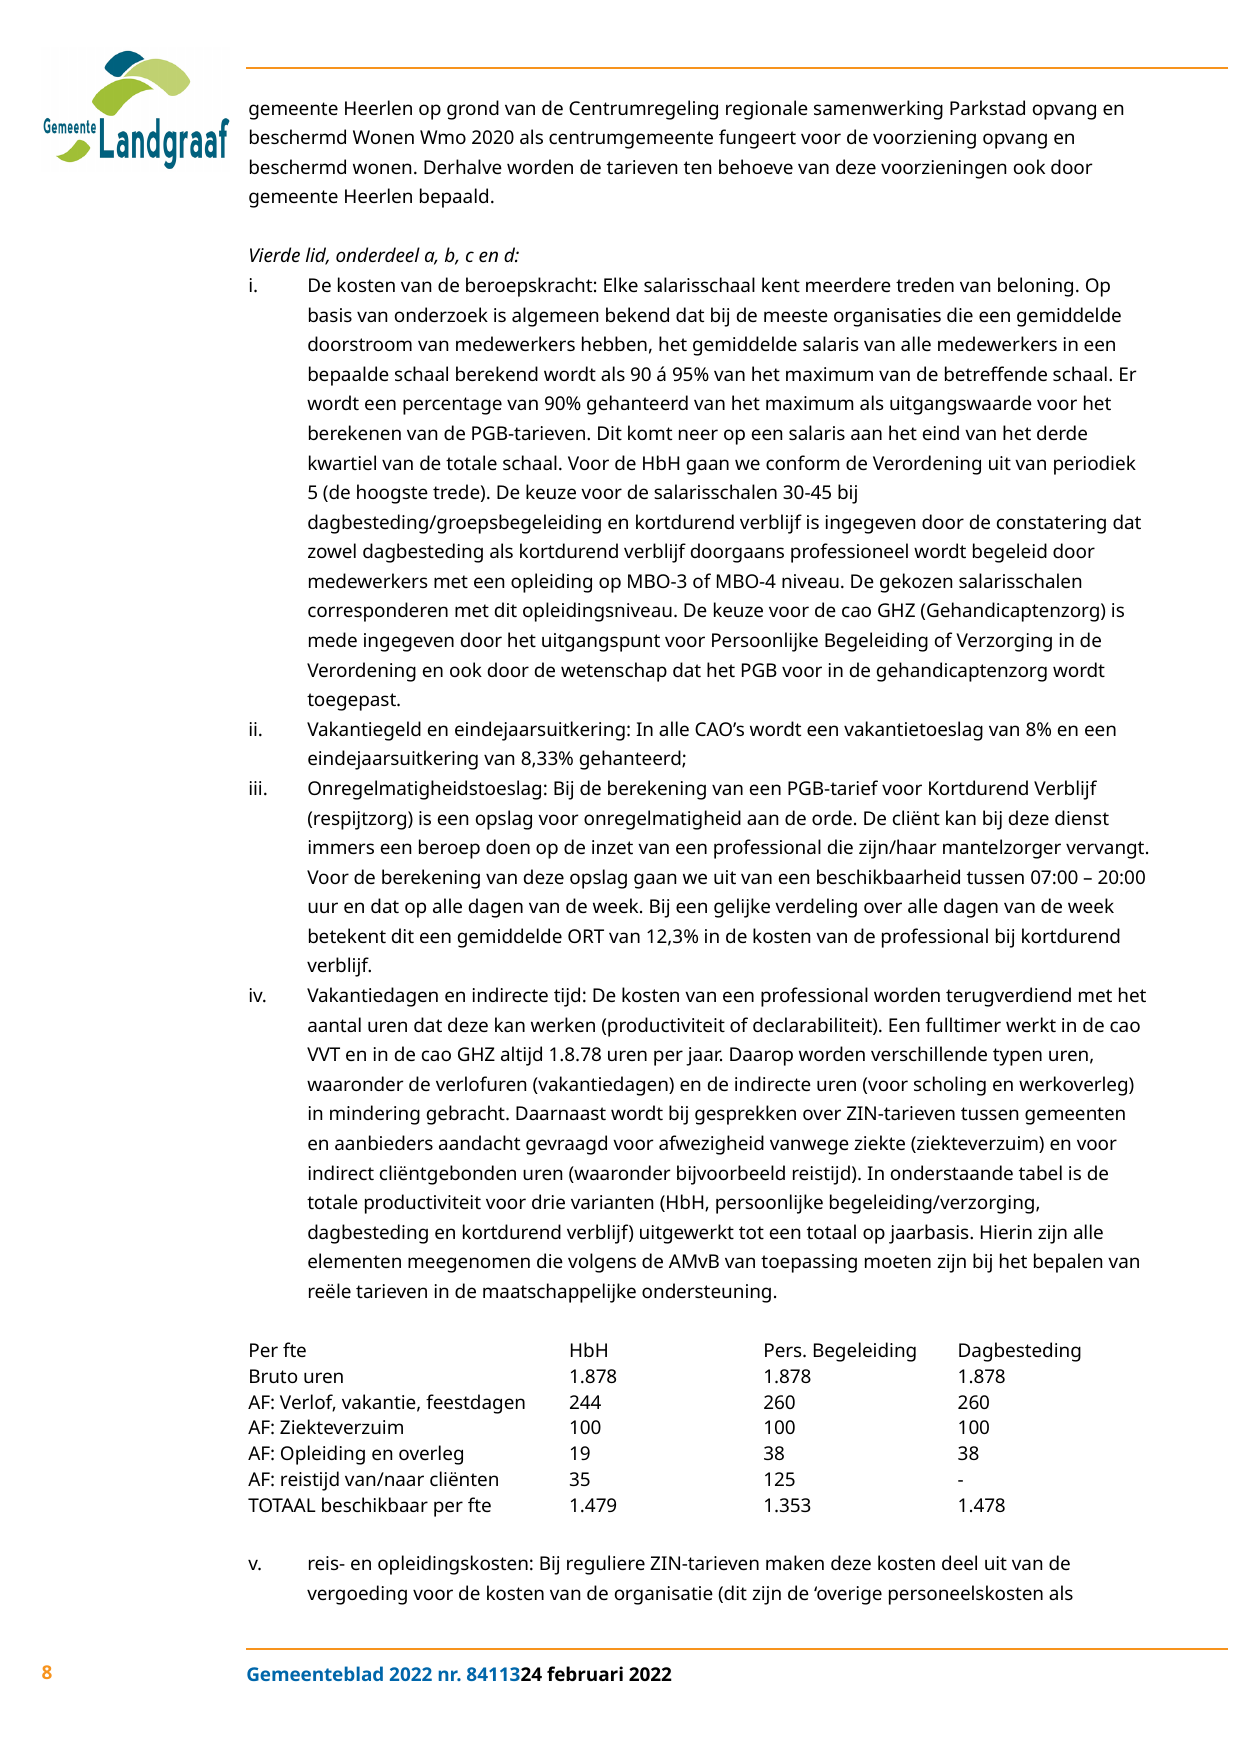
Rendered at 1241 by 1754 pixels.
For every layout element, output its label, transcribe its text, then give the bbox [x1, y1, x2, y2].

table_cell 35 [569, 1466, 763, 1492]
table_header Dagbesteding [958, 1338, 1152, 1363]
text gemeente Heerlen op grond van de Centrumregeling regionale samenwerking Parkstad opvang en beschermd Wonen Wmo 2020 als centrumgemeente fungeert voor de voorziening opvang en beschermd wonen. Derhalve worden de tarieven ten behoeve van deze voorzieningen ook door gemeente Heerlen bepaald. [248, 95, 1152, 209]
table_cell 244 [569, 1389, 763, 1414]
table_cell 1.878 [958, 1363, 1152, 1389]
table_cell 38 [958, 1440, 1152, 1466]
list De kosten van de beroepskracht: Elke salarisschaal kent meerdere treden van beloning. Op basis van onderzoek is algemeen bekend dat bij de meeste organisaties die een gemiddelde doorstroom van medewerkers hebben, het gemiddelde salaris van alle medewerkers in een bepaalde schaal berekend wordt als 90 á 95% van het maximum van de betreffende schaal. Er wordt een percentage van 90% gehanteerd van het maximum als uitgangswaarde voor het berekenen van de PGB-tarieven. Dit komt neer op een salaris aan het eind van het derde kwartiel van de totale schaal. Voor de HbH gaan we conform de Verordening uit van periodiek 5 (de hoogste trede). De keuze voor de salarisschalen 30-45 bij dagbesteding/groepsbegeleiding en kortdurend verblijf is ingegeven door de constatering dat zowel dagbesteding als kortdurend verblijf doorgaans professioneel wordt begeleid door medewerkers met een opleiding op MBO-3 of MBO-4 niveau. De gekozen salarisschalen corresponderen met dit opleidingsniveau. De keuze voor de cao GHZ (Gehandicaptenzorg) is mede ingegeven door het uitgangspunt voor Persoonlijke Begeleiding of Verzorging in de Verordening en ook door de wetenschap dat het PGB voor in de gehandicaptenzorg wordt toegepast. [248, 272, 1152, 712]
table_cell 38 [763, 1440, 957, 1466]
table_cell 19 [569, 1440, 763, 1466]
text Vierde lid, onderdeel a, b, c en d: [248, 243, 1152, 268]
table_cell TOTAAL beschikbaar per fte [248, 1492, 569, 1517]
table_cell AF: Opleiding en overleg [248, 1440, 569, 1466]
table_header Pers. Begeleiding [763, 1338, 957, 1363]
picture [41, 47, 231, 172]
table_cell 1.478 [958, 1492, 1152, 1517]
table_cell AF: Ziekteverzuim [248, 1415, 569, 1440]
list reis- en opleidingskosten: Bij reguliere ZIN-tarieven maken deze kosten deel uit van de vergoeding voor de kosten van de organisatie (dit zijn de ‘overige personeelskosten als [248, 1550, 1152, 1606]
table_cell - [958, 1466, 1152, 1492]
table_cell 1.878 [763, 1363, 957, 1389]
table_cell 260 [958, 1389, 1152, 1414]
table_cell 260 [763, 1389, 957, 1414]
table_cell 1.353 [763, 1492, 957, 1517]
list Vakantiegeld en eindejaarsuitkering: In alle CAO’s wordt een vakantietoeslag van 8% en een eindejaarsuitkering van 8,33% gehanteerd; [248, 716, 1152, 771]
table_cell AF: reistijd van/naar cliënten [248, 1466, 569, 1492]
table_header HbH [569, 1338, 763, 1363]
table_cell 100 [569, 1415, 763, 1440]
table_cell 100 [958, 1415, 1152, 1440]
table_cell 1.479 [569, 1492, 763, 1517]
table_cell 125 [763, 1466, 957, 1492]
table_cell 1.878 [569, 1363, 763, 1389]
table_cell 100 [763, 1415, 957, 1440]
list Onregelmatigheidstoeslag: Bij de berekening van een PGB-tarief voor Kortdurend Verblijf (respijtzorg) is een opslag voor onregelmatigheid aan de orde. De cliënt kan bij deze dienst immers een beroep doen op de inzet van een professional die zijn/haar mantelzorger vervangt. Voor de berekening van deze opslag gaan we uit van een beschikbaarheid tussen 07:00 – 20:00 uur en dat op alle dagen van de week. Bij een gelijke verdeling over alle dagen van de week betekent dit een gemiddelde ORT van 12,3% in de kosten van de professional bij kortdurend verblijf. [248, 775, 1152, 978]
table_cell Bruto uren [248, 1363, 569, 1389]
table_header Per fte [248, 1338, 569, 1363]
list Vakantiedagen en indirecte tijd: De kosten van een professional worden terugverdiend met het aantal uren dat deze kan werken (productiviteit of declarabiliteit). Een fulltimer werkt in de cao VVT en in de cao GHZ altijd 1.8.78 uren per jaar. Daarop worden verschillende typen uren, waaronder de verlofuren (vakantiedagen) en de indirecte uren (voor scholing en werkoverleg) in mindering gebracht. Daarnaast wordt bij gesprekken over ZIN-tarieven tussen gemeenten en aanbieders aandacht gevraagd voor afwezigheid vanwege ziekte (ziekteverzuim) en voor indirect cliëntgebonden uren (waaronder bijvoorbeeld reistijd). In onderstaande tabel is de totale productiviteit voor drie varianten (HbH, persoonlijke begeleiding/verzorging, dagbesteding en kortdurend verblijf) uitgewerkt tot een totaal op jaarbasis. Hierin zijn alle elementen meegenomen die volgens de AMvB van toepassing moeten zijn bij het bepalen van reële tarieven in de maatschappelijke ondersteuning. [248, 982, 1152, 1304]
table_cell AF: Verlof, vakantie, feestdagen [248, 1389, 569, 1414]
